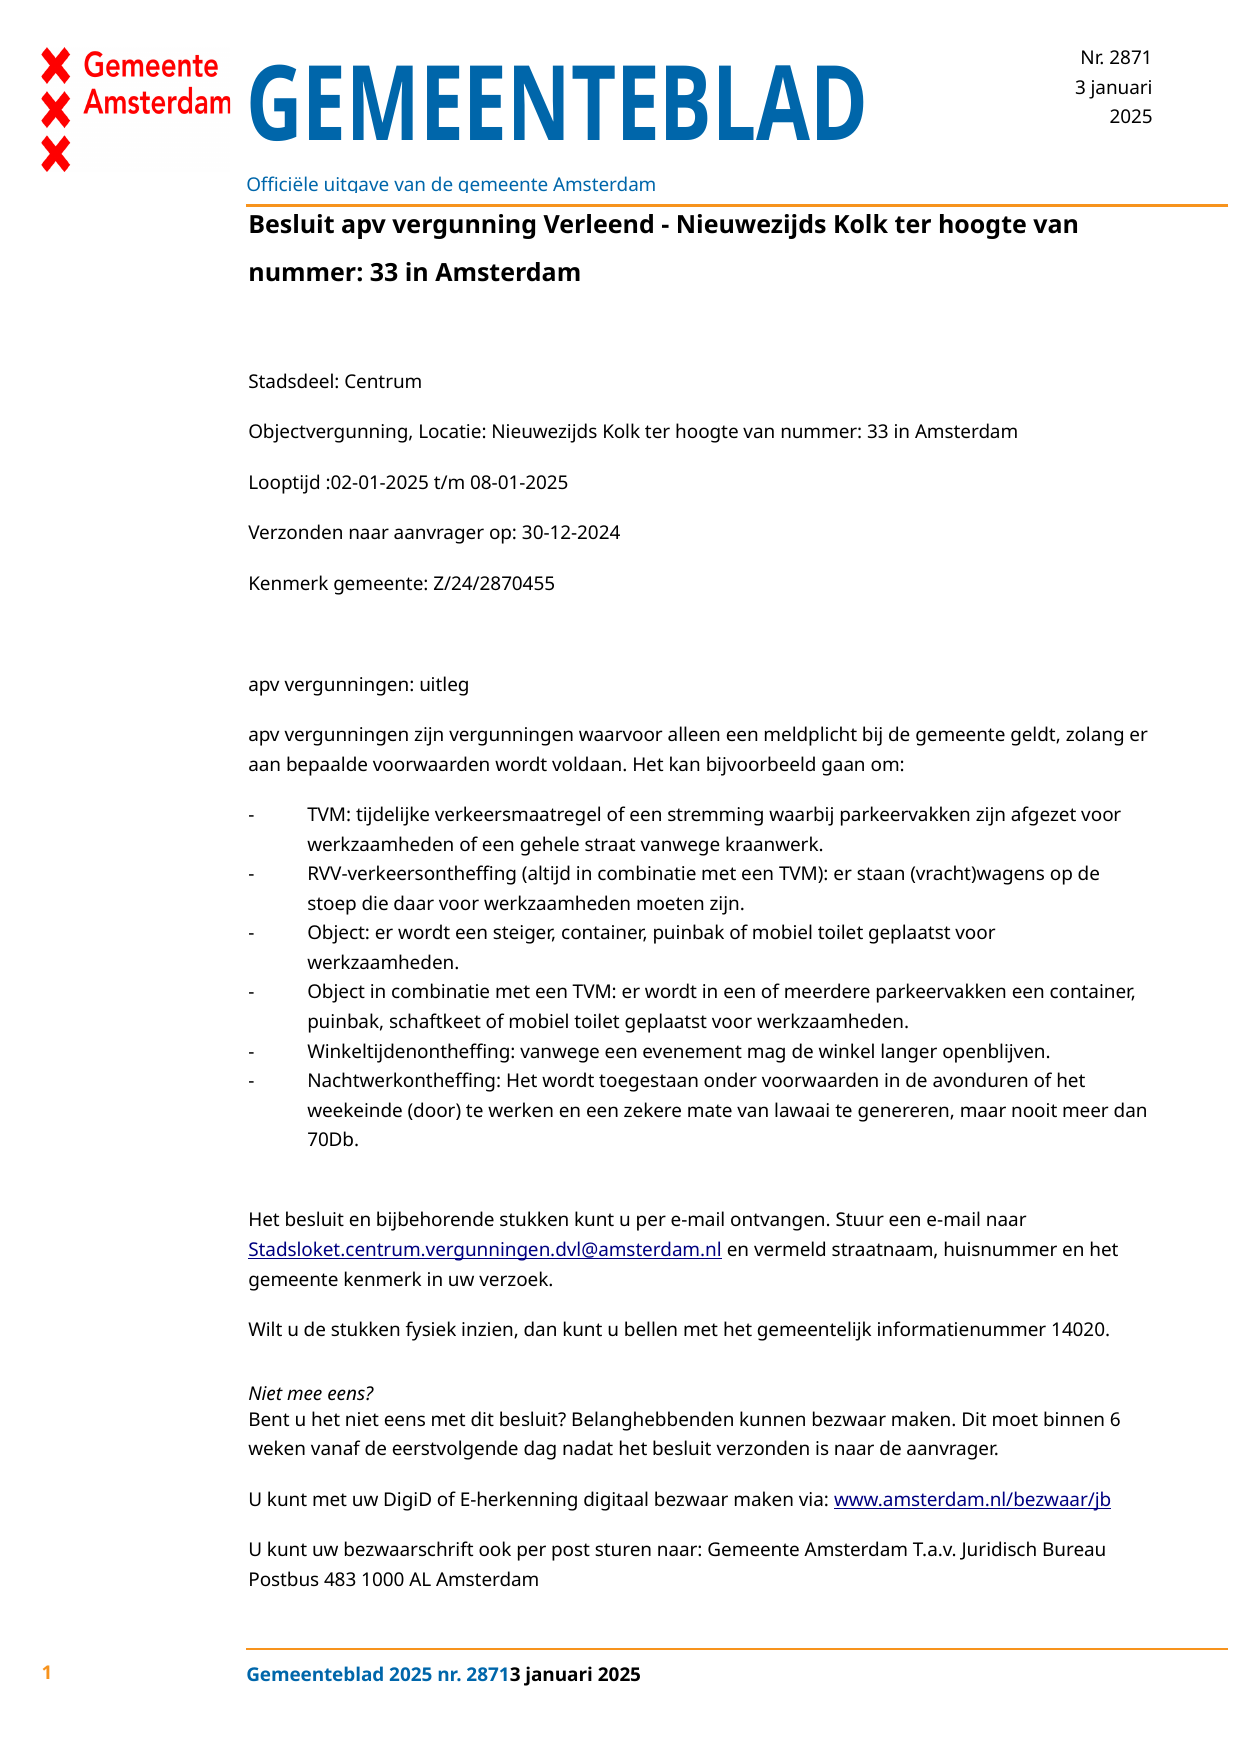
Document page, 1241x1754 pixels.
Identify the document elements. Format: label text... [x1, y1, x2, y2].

text Verzonden naar aanvrager op: 30-12-2024 [248, 519, 1152, 545]
text Looptijd :02-01-2025 t/m 08-01-2025 [248, 469, 1152, 495]
text Kenmerk gemeente: Z/24/2870455 [248, 570, 1152, 596]
list TVM: tijdelijke verkeersmaatregel of een stremming waarbij parkeervakken zijn afgezet voor werkzaamheden of een gehele straat vanwege kraanwerk. [248, 801, 1152, 857]
text apv vergunningen: uitleg [248, 671, 1152, 697]
text Bent u het niet eens met dit besluit? Belanghebbenden kunnen bezwaar maken. Dit moet binnen 6 weken vanaf de eerstvolgende dag nadat het besluit verzonden is naar de aanvrager. [248, 1406, 1152, 1461]
text Stadsdeel: Centrum [248, 368, 1152, 394]
text apv vergunningen zijn vergunningen waarvoor alleen een meldplicht bij de gemeente geldt, zolang er aan bepaalde voorwaarden wordt voldaan. Het kan bijvoorbeeld gaan om: [248, 721, 1152, 777]
list Winkeltijdenontheffing: vanwege een evenement mag de winkel langer openblijven. [248, 1038, 1152, 1064]
text Niet mee eens? [248, 1380, 1152, 1406]
text Objectvergunning, Locatie: Nieuwezijds Kolk ter hoogte van nummer: 33 in Amsterdam [248, 419, 1152, 444]
text Het besluit en bijbehorende stukken kunt u per e-mail ontvangen. Stuur een e-mail naar Stadsloket.centrum.vergunningen.dvl@amsterdam.nl en vermeld straatnaam, huisnummer en het gemeente kenmerk in uw verzoek. [248, 1207, 1152, 1292]
list RVV-verkeersontheffing (altijd in combinatie met een TVM): er staan (vracht)wagens op de stoep die daar voor werkzaamheden moeten zijn. [248, 860, 1152, 916]
list Object: er wordt een steiger, container, puinbak of mobiel toilet geplaatst voor werkzaamheden. [248, 919, 1152, 975]
picture [41, 47, 231, 172]
text Wilt u de stukken fysiek inzien, dan kunt u bellen met het gemeentelijk informatienummer 14020. [248, 1316, 1152, 1342]
text Besluit apv vergunning Verleend - Nieuwezijds Kolk ter hoogte van nummer: 33 in Amsterdam [248, 207, 1152, 288]
text U kunt met uw DigiD of E-herkenning digitaal bezwaar maken via: www.amsterdam.nl/bezwaar/jb [248, 1486, 1152, 1512]
text U kunt uw bezwaarschrift ook per post sturen naar: Gemeente Amsterdam T.a.v. Juridisch Bureau Postbus 483 1000 AL Amsterdam [248, 1536, 1152, 1592]
list Nachtwerkontheffing: Het wordt toegestaan onder voorwaarden in de avonduren of het weekeinde (door) te werken en een zekere mate van lawaai te genereren, maar nooit meer dan 70Db. [248, 1067, 1152, 1152]
list Object in combinatie met een TVM: er wordt in een of meerdere parkeervakken een container, puinbak, schaftkeet of mobiel toilet geplaatst voor werkzaamheden. [248, 979, 1152, 1034]
